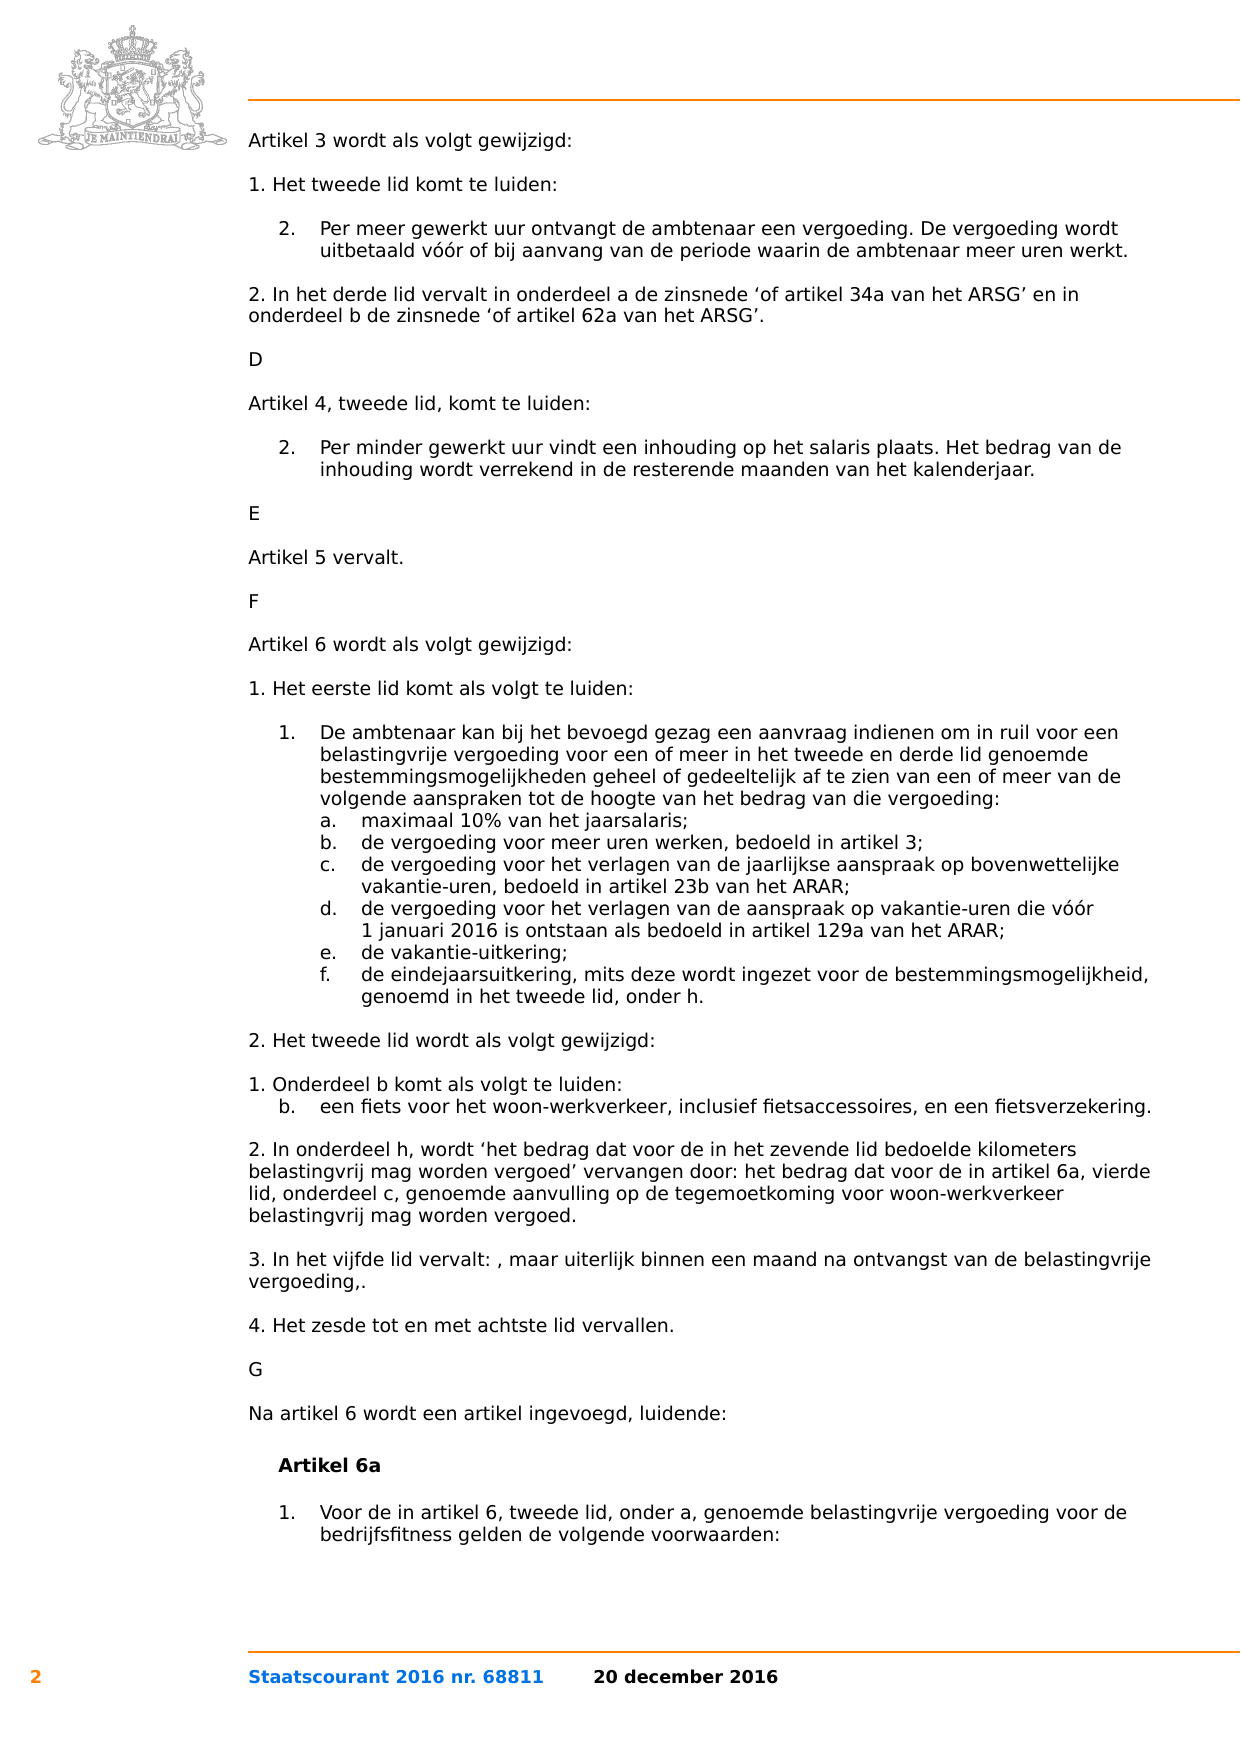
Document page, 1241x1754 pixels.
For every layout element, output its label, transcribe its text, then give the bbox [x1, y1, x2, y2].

text 1. Voor de in artikel 6, tweede lid, onder a, genoemde belastingvrije vergoeding voor de bedrijfsfitness gelden de volgende voorwaarden: [278, 1502, 1163, 1546]
text a. maximaal 10% van het jaarsalaris; [319, 810, 1163, 832]
text e. de vakantie-uitkering; [319, 942, 1163, 964]
text 1. Het eerste lid komt als volgt te luiden: [248, 678, 1163, 700]
text 2. In het derde lid vervalt in onderdeel a de zinsnede ‘of artikel 34a van het ARSG’ en in onderdeel b de zinsnede ‘of artikel 62a van het ARSG’. [248, 283, 1163, 327]
text 4. Het zesde tot en met achtste lid vervallen. [248, 1315, 1163, 1337]
text b. een fiets voor het woon-werkverkeer, inclusief fietsaccessoires, en een fietsverzekering. [278, 1096, 1163, 1117]
text Artikel 4, tweede lid, komt te luiden: [248, 393, 1163, 415]
text Artikel 6 wordt als volgt gewijzigd: [248, 634, 1163, 656]
text 2. Het tweede lid wordt als volgt gewijzigd: [248, 1030, 1163, 1052]
text 1. De ambtenaar kan bij het bevoegd gezag een aanvraag indienen om in ruil voor een belastingvrije vergoeding voor een of meer in het tweede en derde lid genoemde bestemmingsmogelijkheden geheel of gedeeltelijk af te zien van een of meer van de volgende aanspraken tot de hoogte van het bedrag van die vergoeding: [278, 722, 1163, 810]
subtitle Artikel 6a [278, 1455, 1163, 1477]
text Artikel 3 wordt als volgt gewijzigd: [248, 130, 1163, 152]
text 1. Onderdeel b komt als volgt te luiden: [248, 1073, 1163, 1096]
text Na artikel 6 wordt een artikel ingevoegd, luidende: [248, 1403, 1163, 1425]
text D [248, 349, 1163, 371]
picture [38, 25, 227, 150]
text 2. In onderdeel h, wordt ‘het bedrag dat voor de in het zevende lid bedoelde kilometers belastingvrij mag worden vergoed’ vervangen door: het bedrag dat voor de in artikel 6a, vierde lid, onderdeel c, genoemde aanvulling op de tegemoetkoming voor woon-werkverkeer belastingvrij mag worden vergoed. [248, 1139, 1163, 1227]
text 3. In het vijfde lid vervalt: , maar uiterlijk binnen een maand na ontvangst van de belastingvrije vergoeding,. [248, 1249, 1163, 1293]
text Artikel 5 vervalt. [248, 547, 1163, 569]
text d. de vergoeding voor het verlagen van de aanspraak op vakantie-uren die vóór 1 januari 2016 is ontstaan als bedoeld in artikel 129a van het ARAR; [319, 898, 1163, 942]
text E [248, 503, 1163, 525]
text 2. Per meer gewerkt uur ontvangt de ambtenaar een vergoeding. De vergoeding wordt uitbetaald vóór of bij aanvang van de periode waarin de ambtenaar meer uren werkt. [278, 218, 1163, 262]
text F [248, 591, 1163, 612]
text G [248, 1359, 1163, 1381]
text b. de vergoeding voor meer uren werken, bedoeld in artikel 3; [319, 832, 1163, 854]
text 2. Per minder gewerkt uur vindt een inhouding op het salaris plaats. Het bedrag van de inhouding wordt verrekend in de resterende maanden van het kalenderjaar. [278, 437, 1163, 481]
text 1. Het tweede lid komt te luiden: [248, 174, 1163, 196]
text f. de eindejaarsuitkering, mits deze wordt ingezet voor de bestemmingsmogelijkheid, genoemd in het tweede lid, onder h. [319, 964, 1163, 1008]
text c. de vergoeding voor het verlagen van de jaarlijkse aanspraak op bovenwettelijke vakantie-uren, bedoeld in artikel 23b van het ARAR; [319, 854, 1163, 898]
